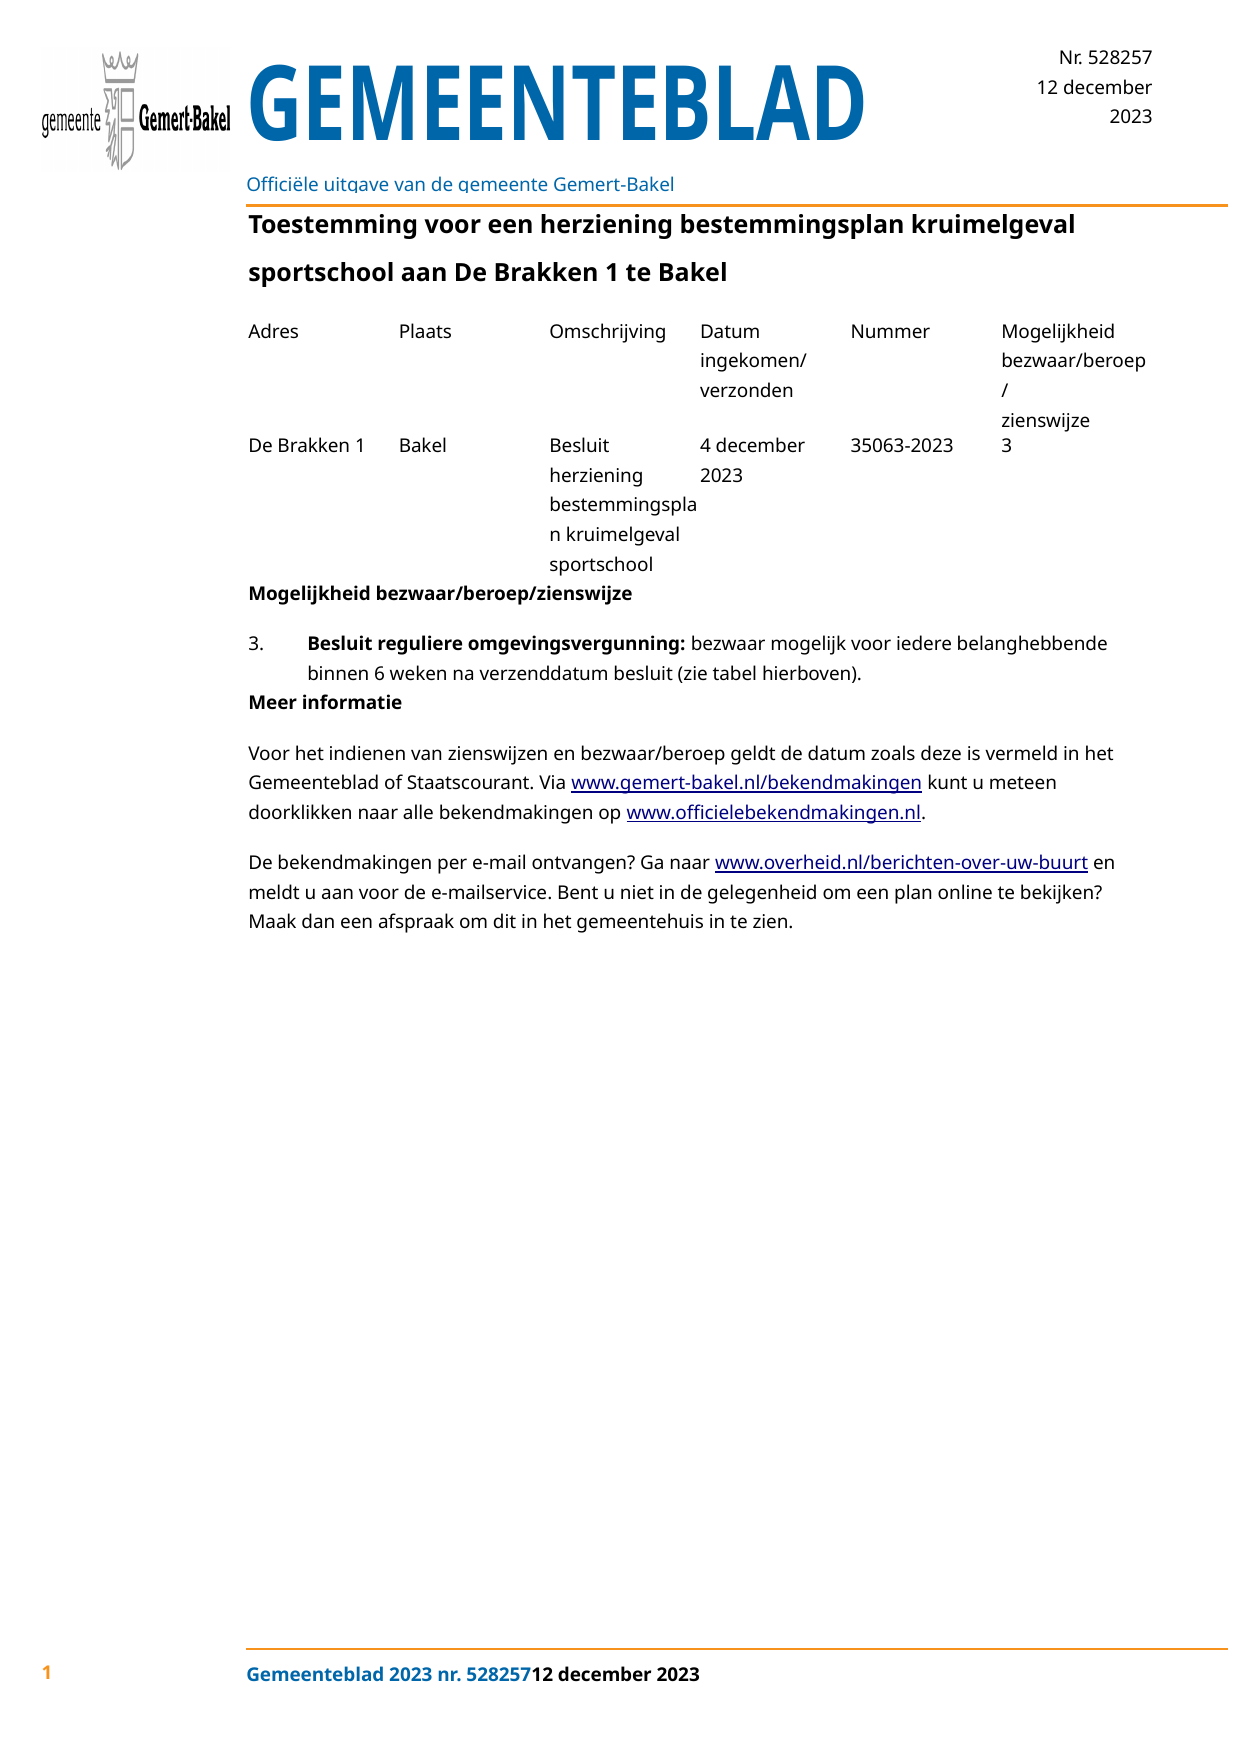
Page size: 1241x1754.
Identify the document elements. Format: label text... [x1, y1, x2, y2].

table_header Datum ingekomen/ verzonden [700, 318, 850, 432]
table_cell 4 december 2023 [700, 433, 850, 577]
table_cell Bakel [399, 433, 549, 577]
table_cell 35063-2023 [850, 433, 1001, 577]
picture [41, 47, 231, 172]
text De bekendmakingen per e-mail ontvangen? Ga naar www.overheid.nl/berichten-over-uw-buurt en meldt u aan voor de e-mailservice. Bent u niet in de gelegenheid om een plan online te bekijken? Maak dan een afspraak om dit in het gemeentehuis in te zien. [248, 849, 1152, 934]
table_header Adres [248, 318, 398, 432]
text Meer informatie [248, 689, 1152, 715]
table_header Mogelijkheid bezwaar/beroep/ zienswijze [1001, 318, 1152, 432]
table_header Omschrijving [549, 318, 700, 432]
text Voor het indienen van zienswijzen en bezwaar/beroep geldt de datum zoals deze is vermeld in het Gemeenteblad of Staatscourant. Via www.gemert-bakel.nl/bekendmakingen kunt u meteen doorklikken naar alle bekendmakingen op www.officielebekendmakingen.nl. [248, 740, 1152, 825]
text Mogelijkheid bezwaar/beroep/zienswijze [248, 580, 1152, 606]
table_header Nummer [850, 318, 1001, 432]
table_cell Besluit herziening bestemmingsplan kruimelgeval sportschool [549, 433, 700, 577]
table_cell 3 [1001, 433, 1152, 577]
list Besluit reguliere omgevingsvergunning: bezwaar mogelijk voor iedere belanghebbende binnen 6 weken na verzenddatum besluit (zie tabel hierboven). [248, 630, 1152, 686]
table_cell De Brakken 1 [248, 433, 398, 577]
text Toestemming voor een herziening bestemmingsplan kruimelgeval sportschool aan De Brakken 1 te Bakel [248, 207, 1152, 288]
table_header Plaats [399, 318, 549, 432]
